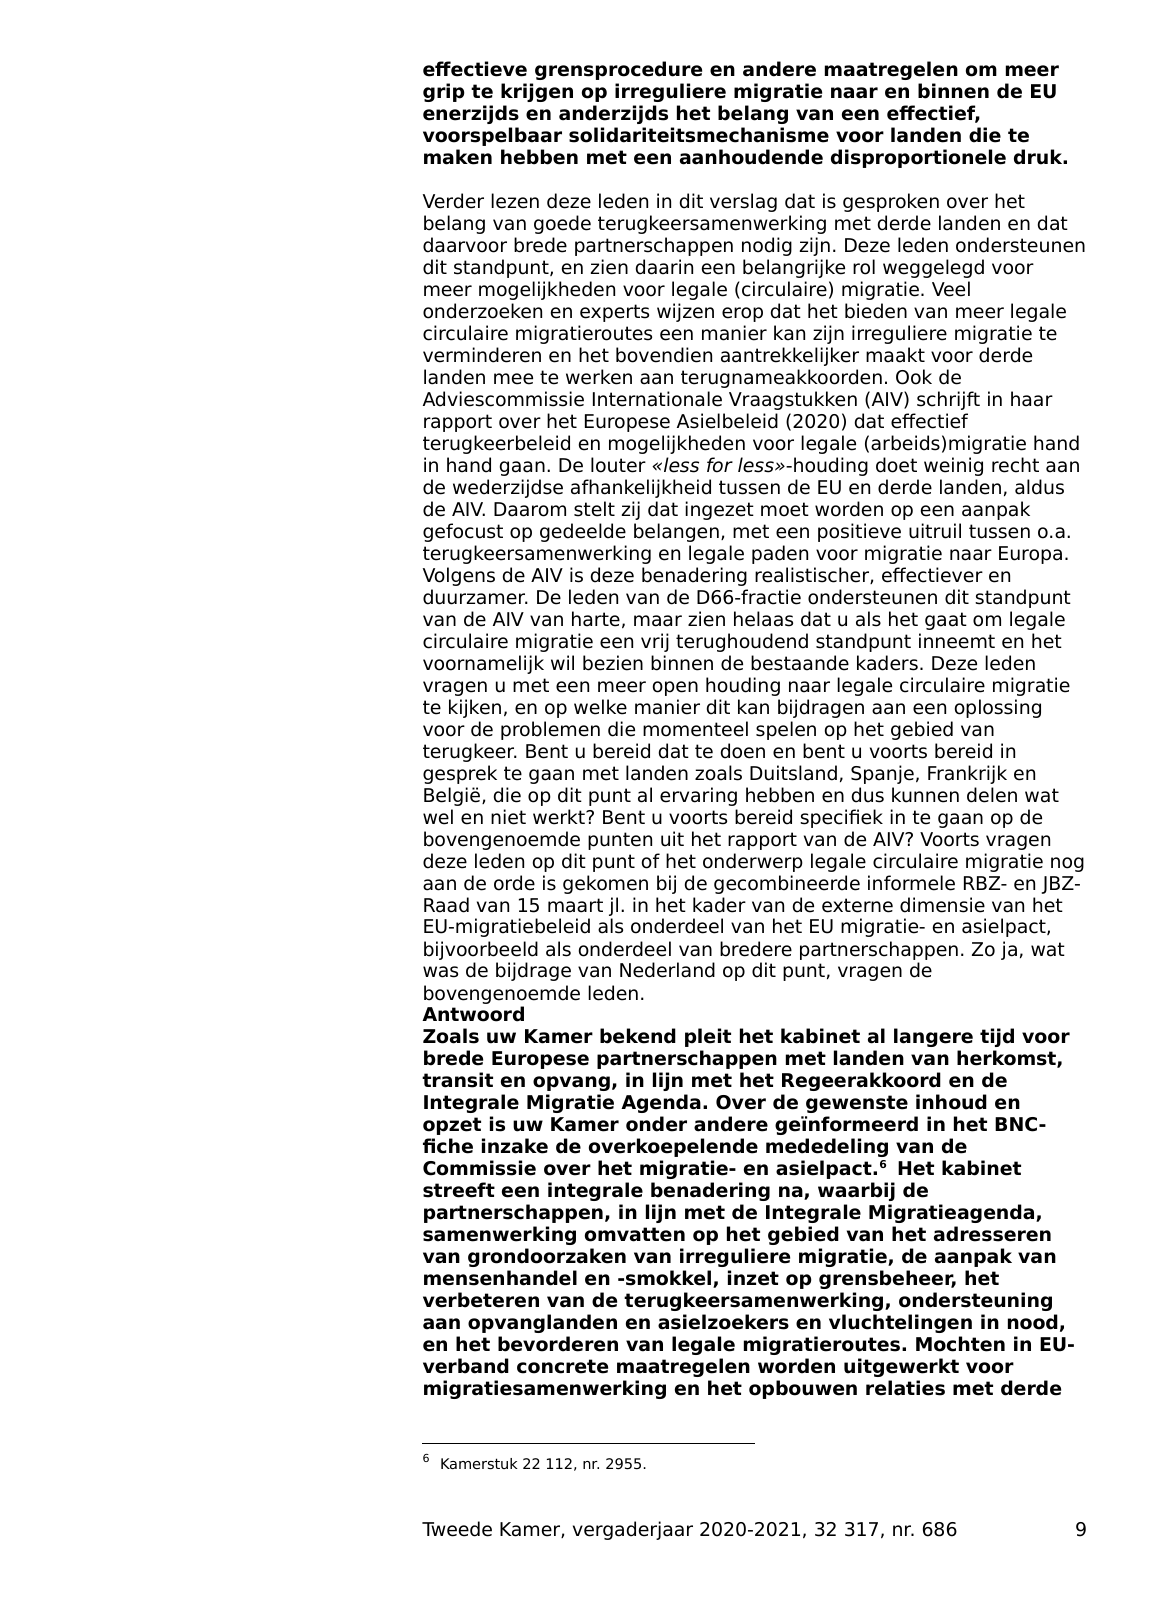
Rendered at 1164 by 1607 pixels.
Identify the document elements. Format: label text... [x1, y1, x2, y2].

text effectieve grensprocedure en andere maatregelen om meer grip te krijgen op irreguliere migratie naar en binnen de EU enerzijds en anderzijds het belang van een effectief, voorspelbaar solidariteitsmechanisme voor landen die te maken hebben met een aanhoudende disproportionele druk. [422, 59, 1087, 169]
text Zoals uw Kamer bekend pleit het kabinet al langere tijd voor brede Europese partnerschappen met landen van herkomst, transit en opvang, in lijn met het Regeerakkoord en de Integrale Migratie Agenda. Over de gewenste inhoud en opzet is uw Kamer onder andere geïnformeerd in het BNC-fiche inzake de overkoepelende mededeling van de Commissie over het migratie- en asielpact. Het kabinet streeft een integrale benadering na, waarbij de partnerschappen, in lijn met de Integrale Migratieagenda, samenwerking omvatten op het gebied van het adresseren van grondoorzaken van irreguliere migratie, de aanpak van mensenhandel en -smokkel, inzet op grensbeheer, het verbeteren van de terugkeersamenwerking, ondersteuning aan opvanglanden en asielzoekers en vluchtelingen in nood, en het bevorderen van legale migratieroutes. Mochten in EU-verband concrete maatregelen worden uitgewerkt voor migratiesamenwerking en het opbouwen relaties met derde [422, 1026, 1087, 1400]
text Verder lezen deze leden in dit verslag dat is gesproken over het belang van goede terugkeersamenwerking met derde landen en dat daarvoor brede partnerschappen nodig zijn. Deze leden ondersteunen dit standpunt, en zien daarin een belangrijke rol weggelegd voor meer mogelijkheden voor legale (circulaire) migratie. Veel onderzoeken en experts wijzen erop dat het bieden van meer legale circulaire migratieroutes een manier kan zijn irreguliere migratie te verminderen en het bovendien aantrekkelijker maakt voor derde landen mee te werken aan terugnameakkoorden. Ook de Adviescommissie Internationale Vraagstukken (AIV) schrijft in haar rapport over het Europese Asielbeleid (2020) dat effectief terugkeerbeleid en mogelijkheden voor legale (arbeids)migratie hand in hand gaan. De louter «less for less»-houding doet weinig recht aan de wederzijdse afhankelijkheid tussen de EU en derde landen, aldus de AIV. Daarom stelt zij dat ingezet moet worden op een aanpak gefocust op gedeelde belangen, met een positieve uitruil tussen o.a. terugkeersamenwerking en legale paden voor migratie naar Europa. Volgens de AIV is deze benadering realistischer, effectiever en duurzamer. De leden van de D66-fractie ondersteunen dit standpunt van de AIV van harte, maar zien helaas dat u als het gaat om legale circulaire migratie een vrij terughoudend standpunt inneemt en het voornamelijk wil bezien binnen de bestaande kaders. Deze leden vragen u met een meer open houding naar legale circulaire migratie te kijken, en op welke manier dit kan bijdragen aan een oplossing voor de problemen die momenteel spelen op het gebied van terugkeer. Bent u bereid dat te doen en bent u voorts bereid in gesprek te gaan met landen zoals Duitsland, Spanje, Frankrijk en België, die op dit punt al ervaring hebben en dus kunnen delen wat wel en niet werkt? Bent u voorts bereid specifiek in te gaan op de bovengenoemde punten uit het rapport van de AIV? Voorts vragen deze leden op dit punt of het onderwerp legale circulaire migratie nog aan de orde is gekomen bij de gecombineerde informele RBZ- en JBZ-Raad van 15 maart jl. in het kader van de externe dimensie van het EU-migratiebeleid als onderdeel van het EU migratie- en asielpact, bijvoorbeeld als onderdeel van bredere partnerschappen. Zo ja, wat was de bijdrage van Nederland op dit punt, vragen de bovengenoemde leden. [422, 191, 1087, 1004]
text Kamerstuk 22 112, nr. 2955. [422, 1452, 1087, 1474]
text Antwoord [422, 1004, 1087, 1026]
